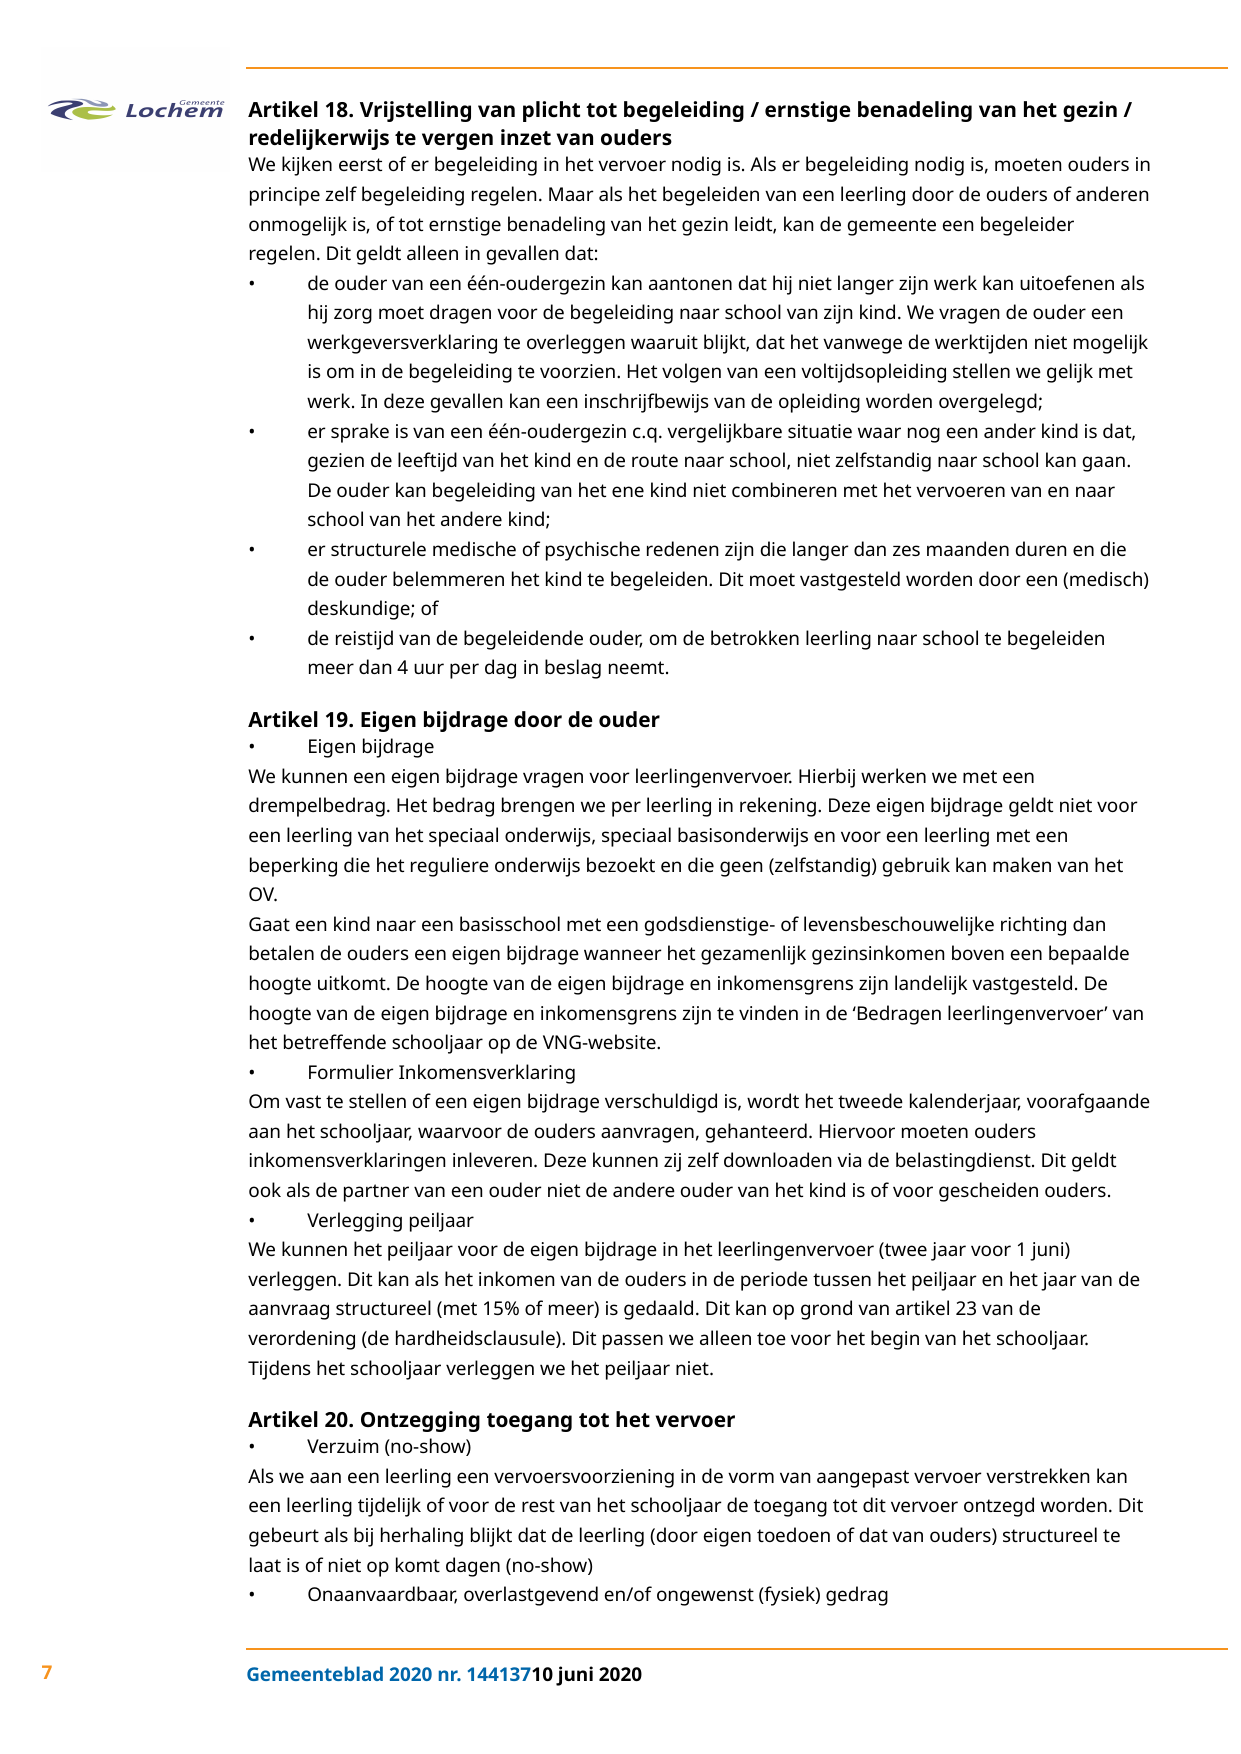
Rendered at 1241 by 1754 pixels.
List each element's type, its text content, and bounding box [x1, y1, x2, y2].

list Onaanvaardbaar, overlastgevend en/of ongewenst (fysiek) gedrag [248, 1581, 1152, 1607]
list Verzuim (no-show) [248, 1433, 1152, 1459]
text Artikel 18. Vrijstelling van plicht tot begeleiding / ernstige benadeling van het gezin / redelijkerwijs te vergen inzet van ouders [248, 95, 1152, 152]
list de reistijd van de begeleidende ouder, om de betrokken leerling naar school te begeleiden meer dan 4 uur per dag in beslag neemt. [248, 625, 1152, 680]
list Eigen bijdrage [248, 733, 1152, 759]
text We kijken eerst of er begeleiding in het vervoer nodig is. Als er begeleiding nodig is, moeten ouders in principe zelf begeleiding regelen. Maar als het begeleiden van een leerling door de ouders of anderen onmogelijk is, of tot ernstige benadeling van het gezin leidt, kan de gemeente een begeleider regelen. Dit geldt alleen in gevallen dat: [248, 152, 1152, 266]
list Verlegging peiljaar [248, 1207, 1152, 1232]
text We kunnen het peiljaar voor de eigen bijdrage in het leerlingenvervoer (twee jaar voor 1 juni) verleggen. Dit kan als het inkomen van de ouders in de periode tussen het peiljaar en het jaar van de aanvraag structureel (met 15% of meer) is gedaald. Dit kan op grond van artikel 23 van de verordening (de hardheidsclausule). Dit passen we alleen toe voor het begin van het schooljaar. Tijdens het schooljaar verleggen we het peiljaar niet. [248, 1236, 1152, 1380]
text Artikel 20. Ontzegging toegang tot het vervoer [248, 1405, 1152, 1433]
text Gaat een kind naar een basisschool met een godsdienstige- of levensbeschouwelijke richting dan betalen de ouders een eigen bijdrage wanneer het gezamenlijk gezinsinkomen boven een bepaalde hoogte uitkomt. De hoogte van de eigen bijdrage en inkomensgrens zijn landelijk vastgesteld. De hoogte van de eigen bijdrage en inkomensgrens zijn te vinden in de ‘Bedragen leerlingenvervoer’ van het betreffende schooljaar op de VNG-website. [248, 911, 1152, 1055]
list er sprake is van een één-oudergezin c.q. vergelijkbare situatie waar nog een ander kind is dat, gezien de leeftijd van het kind en de route naar school, niet zelfstandig naar school kan gaan. De ouder kan begeleiding van het ene kind niet combineren met het vervoeren van en naar school van het andere kind; [248, 418, 1152, 532]
text We kunnen een eigen bijdrage vragen voor leerlingenvervoer. Hierbij werken we met een drempelbedrag. Het bedrag brengen we per leerling in rekening. Deze eigen bijdrage geldt niet voor een leerling van het speciaal onderwijs, speciaal basisonderwijs en voor een leerling met een beperking die het reguliere onderwijs bezoekt en die geen (zelfstandig) gebruik kan maken van het OV. [248, 763, 1152, 907]
text Als we aan een leerling een vervoersvoorziening in de vorm van aangepast vervoer verstrekken kan een leerling tijdelijk of voor de rest van het schooljaar de toegang tot dit vervoer ontzegd worden. Dit gebeurt als bij herhaling blijkt dat de leerling (door eigen toedoen of dat van ouders) structureel te laat is of niet op komt dagen (no-show) [248, 1463, 1152, 1578]
list er structurele medische of psychische redenen zijn die langer dan zes maanden duren en die de ouder belemmeren het kind te begeleiden. Dit moet vastgesteld worden door een (medisch) deskundige; of [248, 536, 1152, 621]
picture [41, 47, 231, 172]
text Om vast te stellen of een eigen bijdrage verschuldigd is, wordt het tweede kalenderjaar, voorafgaande aan het schooljaar, waarvoor de ouders aanvragen, gehanteerd. Hiervoor moeten ouders inkomensverklaringen inleveren. Deze kunnen zij zelf downloaden via de belastingdienst. Dit geldt ook als de partner van een ouder niet de andere ouder van het kind is of voor gescheiden ouders. [248, 1088, 1152, 1203]
text Artikel 19. Eigen bijdrage door de ouder [248, 705, 1152, 733]
list Formulier Inkomensverklaring [248, 1059, 1152, 1084]
list de ouder van een één-oudergezin kan aantonen dat hij niet langer zijn werk kan uitoefenen als hij zorg moet dragen voor de begeleiding naar school van zijn kind. We vragen de ouder een werkgeversverklaring te overleggen waaruit blijkt, dat het vanwege de werktijden niet mogelijk is om in de begeleiding te voorzien. Het volgen van een voltijdsopleiding stellen we gelijk met werk. In deze gevallen kan een inschrijfbewijs van de opleiding worden overgelegd; [248, 270, 1152, 414]
